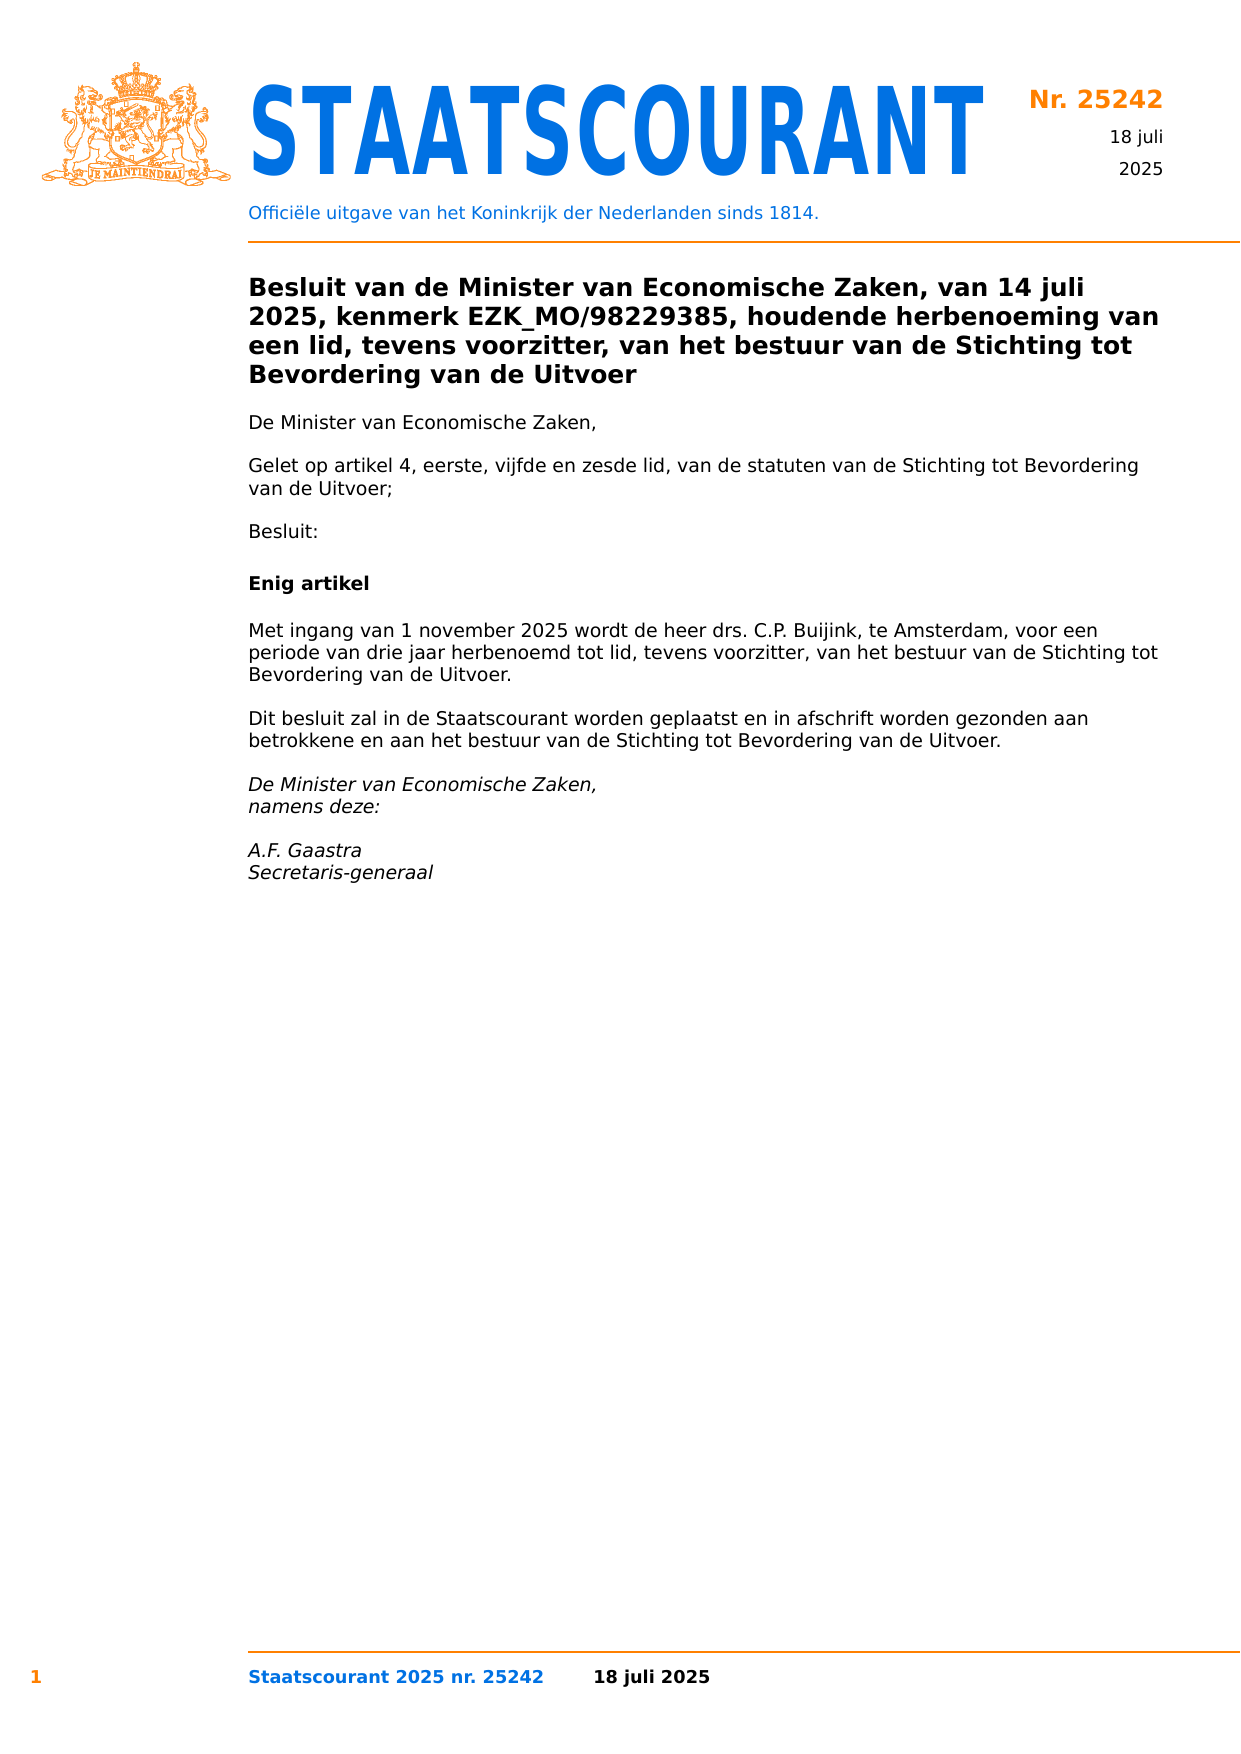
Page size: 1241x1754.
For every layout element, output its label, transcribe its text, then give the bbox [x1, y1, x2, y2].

text Besluit: [248, 521, 1163, 543]
text Met ingang van 1 november 2025 wordt de heer drs. C.P. Buijink, te Amsterdam, voor een periode van drie jaar herbenoemd tot lid, tevens voorzitter, van het bestuur van de Stichting tot Bevordering van de Uitvoer. [248, 620, 1163, 686]
table_cell 18 juli [998, 121, 1240, 153]
picture [41, 62, 231, 186]
subtitle Enig artikel [248, 573, 1163, 595]
text De Minister van Economische Zaken, [248, 412, 1163, 433]
subtitle Besluit van de Minister van Economische Zaken, van 14 juli 2025, kenmerk EZK_MO/98229385, houdende herbenoeming van een lid, tevens voorzitter, van het bestuur van de Stichting tot Bevordering van de Uitvoer [248, 273, 1163, 390]
table_cell Officiële uitgave van het Koninkrijk der Nederlanden sinds 1814. [248, 203, 1240, 241]
table_header Nr. 25242 [998, 62, 1240, 121]
table_cell 2025 [998, 153, 1240, 203]
text Dit besluit zal in de Staatscourant worden geplaatst en in afschrift worden gezonden aan betrokkene en aan het bestuur van de Stichting tot Bevordering van de Uitvoer. [248, 708, 1163, 752]
text De Minister van Economische Zaken, namens deze: A.F. Gaastra Secretaris-generaal [248, 774, 1163, 884]
table_header STAATSCOURANT [248, 62, 998, 203]
text Gelet op artikel 4, eerste, vijfde en zesde lid, van de statuten van de Stichting tot Bevordering van de Uitvoer; [248, 455, 1163, 499]
table_header [25, 62, 248, 241]
